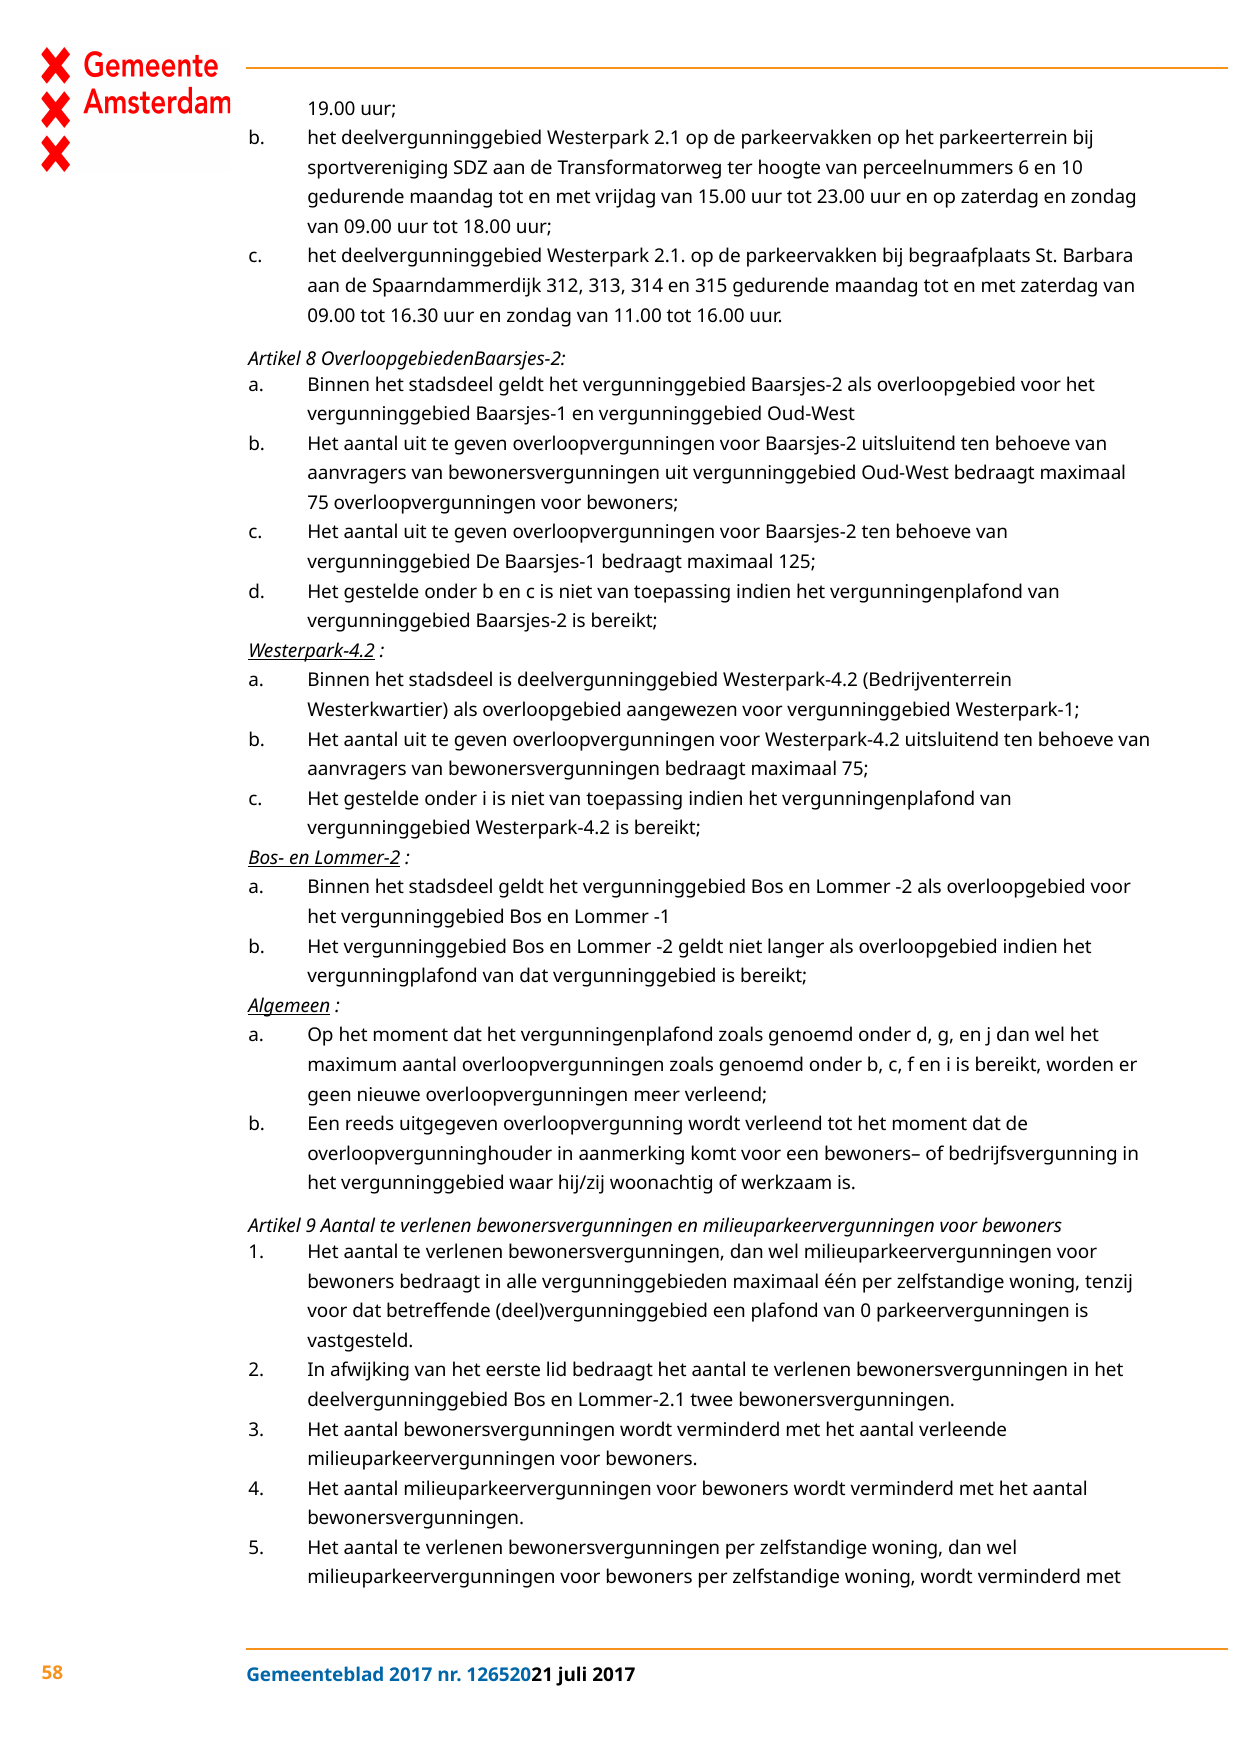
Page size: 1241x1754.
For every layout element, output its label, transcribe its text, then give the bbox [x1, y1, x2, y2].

list Binnen het stadsdeel is deelvergunninggebied Westerpark-4.2 (Bedrijventerrein Westerkwartier) als overloopgebied aangewezen voor vergunninggebied Westerpark-1; [248, 667, 1152, 722]
list Het vergunninggebied Bos en Lommer -2 geldt niet langer als overloopgebied indien het vergunningplafond van dat vergunninggebied is bereikt; [248, 933, 1152, 988]
list 19.00 uur; [248, 95, 1152, 121]
list Binnen het stadsdeel geldt het vergunninggebied Baarsjes-2 als overloopgebied voor het vergunninggebied Baarsjes-1 en vergunninggebied Oud-West [248, 371, 1152, 426]
text Artikel 9 Aantal te verlenen bewonersvergunningen en milieuparkeervergunningen voor bewoners [248, 1213, 1152, 1238]
list het deelvergunninggebied Westerpark 2.1. op de parkeervakken bij begraafplaats St. Barbara aan de Spaarndammerdijk 312, 313, 314 en 315 gedurende maandag tot en met zaterdag van 09.00 tot 16.30 uur en zondag van 11.00 tot 16.00 uur. [248, 243, 1152, 328]
list In afwijking van het eerste lid bedraagt het aantal te verlenen bewonersvergunningen in het deelvergunninggebied Bos en Lommer-2.1 twee bewonersvergunningen. [248, 1357, 1152, 1412]
text Westerpark-4.2 : [248, 637, 1152, 663]
text Artikel 8 OverloopgebiedenBaarsjes-2: [248, 345, 1152, 371]
list het deelvergunninggebied Westerpark 2.1 op de parkeervakken op het parkeerterrein bij sportvereniging SDZ aan de Transformatorweg ter hoogte van perceelnummers 6 en 10 gedurende maandag tot en met vrijdag van 15.00 uur tot 23.00 uur en op zaterdag en zondag van 09.00 uur tot 18.00 uur; [248, 124, 1152, 239]
text Bos- en Lommer-2 : [248, 844, 1152, 870]
list Het aantal uit te geven overloopvergunningen voor Baarsjes-2 uitsluitend ten behoeve van aanvragers van bewonersvergunningen uit vergunninggebied Oud-West bedraagt maximaal 75 overloopvergunningen voor bewoners; [248, 430, 1152, 515]
list Het aantal bewonersvergunningen wordt verminderd met het aantal verleende milieuparkeervergunningen voor bewoners. [248, 1416, 1152, 1471]
list Binnen het stadsdeel geldt het vergunninggebied Bos en Lommer -2 als overloopgebied voor het vergunninggebied Bos en Lommer -1 [248, 874, 1152, 929]
list Het gestelde onder b en c is niet van toepassing indien het vergunningenplafond van vergunninggebied Baarsjes-2 is bereikt; [248, 578, 1152, 633]
text Algemeen : [248, 992, 1152, 1018]
list Op het moment dat het vergunningenplafond zoals genoemd onder d, g, en j dan wel het maximum aantal overloopvergunningen zoals genoemd onder b, c, f en i is bereikt, worden er geen nieuwe overloopvergunningen meer verleend; [248, 1022, 1152, 1106]
list Een reeds uitgegeven overloopvergunning wordt verleend tot het moment dat de overloopvergunninghouder in aanmerking komt voor een bewoners– of bedrijfsvergunning in het vergunninggebied waar hij/zij woonachtig of werkzaam is. [248, 1110, 1152, 1195]
list Het gestelde onder i is niet van toepassing indien het vergunningenplafond van vergunninggebied Westerpark-4.2 is bereikt; [248, 785, 1152, 840]
list Het aantal te verlenen bewonersvergunningen per zelfstandige woning, dan wel milieuparkeervergunningen voor bewoners per zelfstandige woning, wordt verminderd met [248, 1534, 1152, 1589]
list Het aantal te verlenen bewonersvergunningen, dan wel milieuparkeervergunningen voor bewoners bedraagt in alle vergunninggebieden maximaal één per zelfstandige woning, tenzij voor dat betreffende (deel)vergunninggebied een plafond van 0 parkeervergunningen is vastgesteld. [248, 1238, 1152, 1353]
list Het aantal milieuparkeervergunningen voor bewoners wordt verminderd met het aantal bewonersvergunningen. [248, 1475, 1152, 1530]
list Het aantal uit te geven overloopvergunningen voor Westerpark-4.2 uitsluitend ten behoeve van aanvragers van bewonersvergunningen bedraagt maximaal 75; [248, 726, 1152, 781]
list Het aantal uit te geven overloopvergunningen voor Baarsjes-2 ten behoeve van vergunninggebied De Baarsjes-1 bedraagt maximaal 125; [248, 519, 1152, 574]
picture [41, 47, 231, 172]
